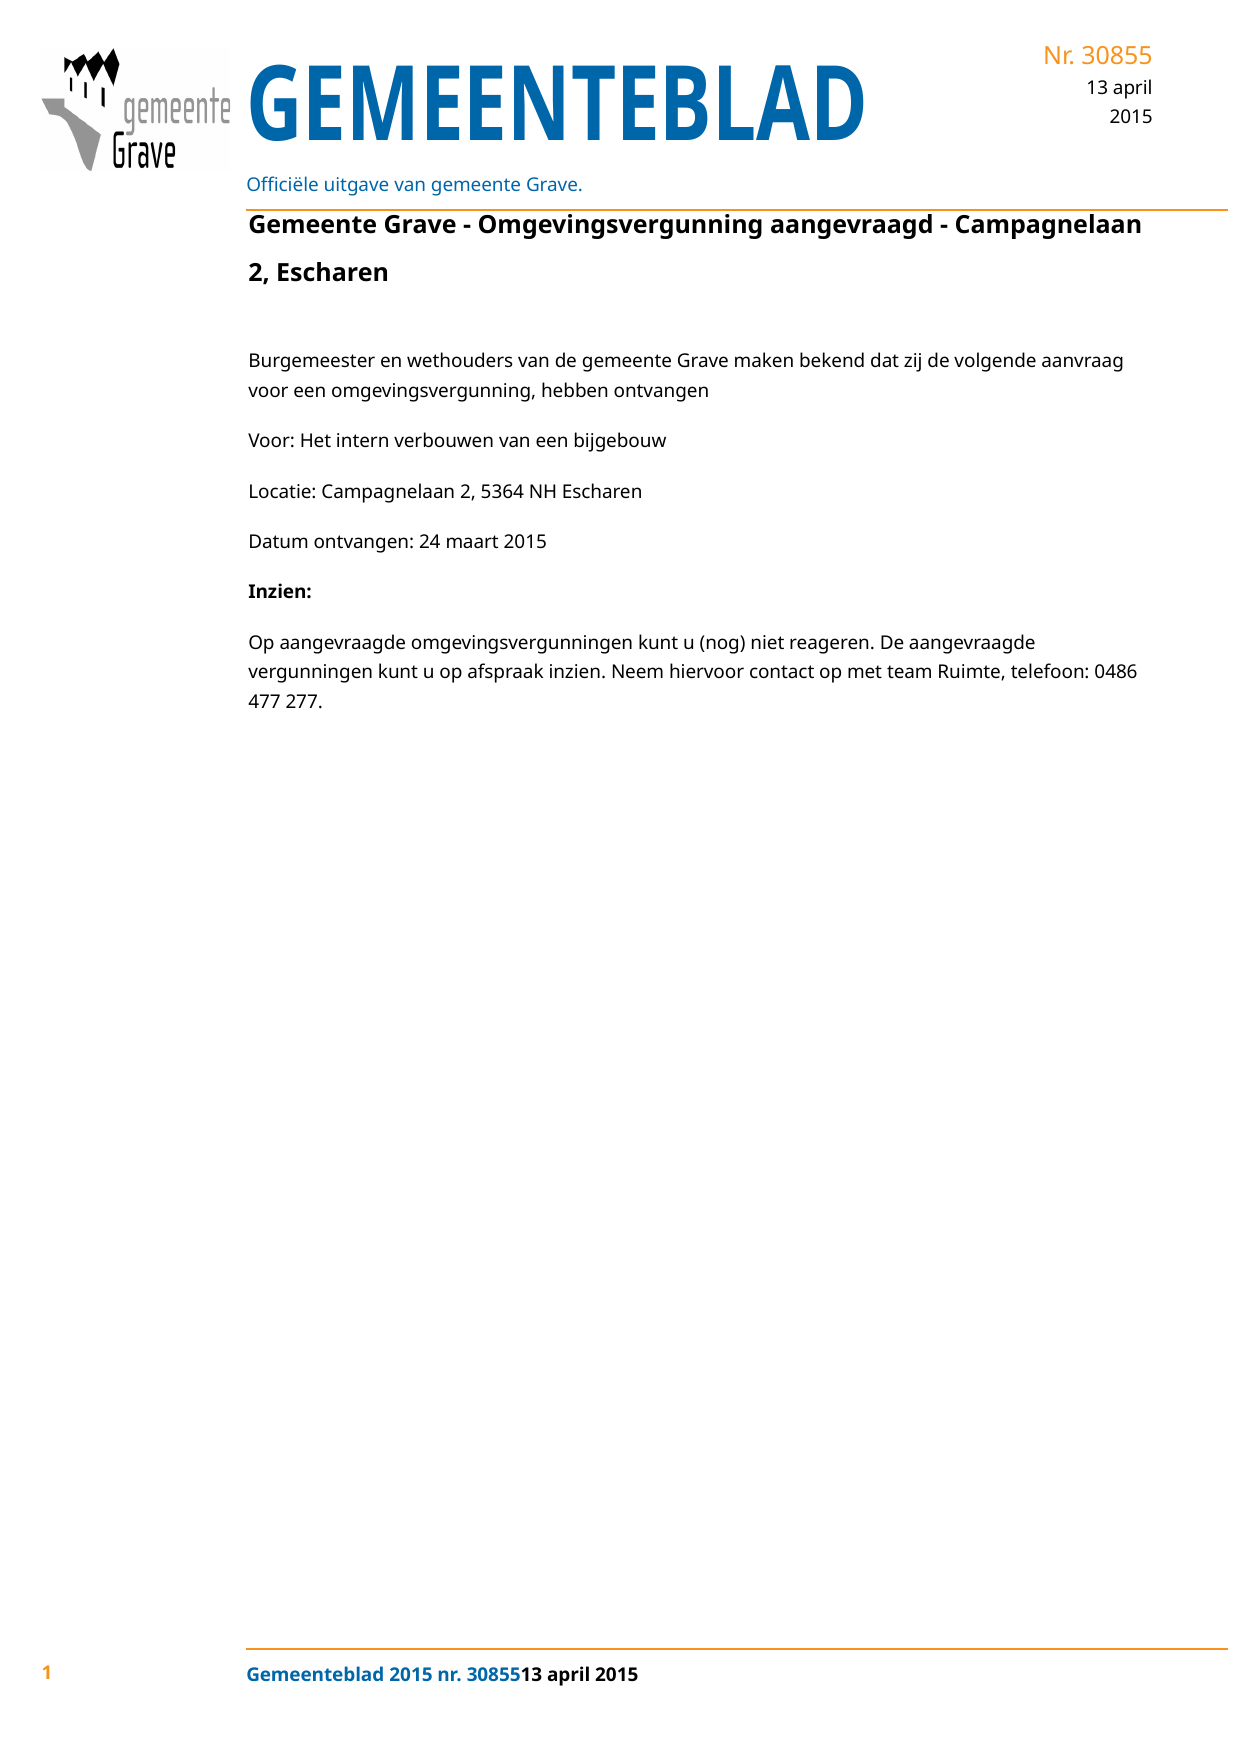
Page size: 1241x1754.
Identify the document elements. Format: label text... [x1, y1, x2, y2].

text Op aangevraagde omgevingsvergunningen kunt u (nog) niet reageren. De aangevraagde vergunningen kunt u op afspraak inzien. Neem hiervoor contact op met team Ruimte, telefoon: 0486 477 277. [248, 629, 1152, 714]
text Datum ontvangen: 24 maart 2015 [248, 528, 1152, 554]
picture [41, 47, 231, 172]
text Voor: Het intern verbouwen van een bijgebouw [248, 427, 1152, 453]
text Gemeente Grave - Omgevingsvergunning aangevraagd - Campagnelaan 2, Escharen [248, 211, 1152, 288]
text Inzien: [248, 579, 1152, 604]
text Locatie: Campagnelaan 2, 5364 NH Escharen [248, 478, 1152, 504]
text Burgemeester en wethouders van de gemeente Grave maken bekend dat zij de volgende aanvraag voor een omgevingsvergunning, hebben ontvangen [248, 347, 1152, 403]
